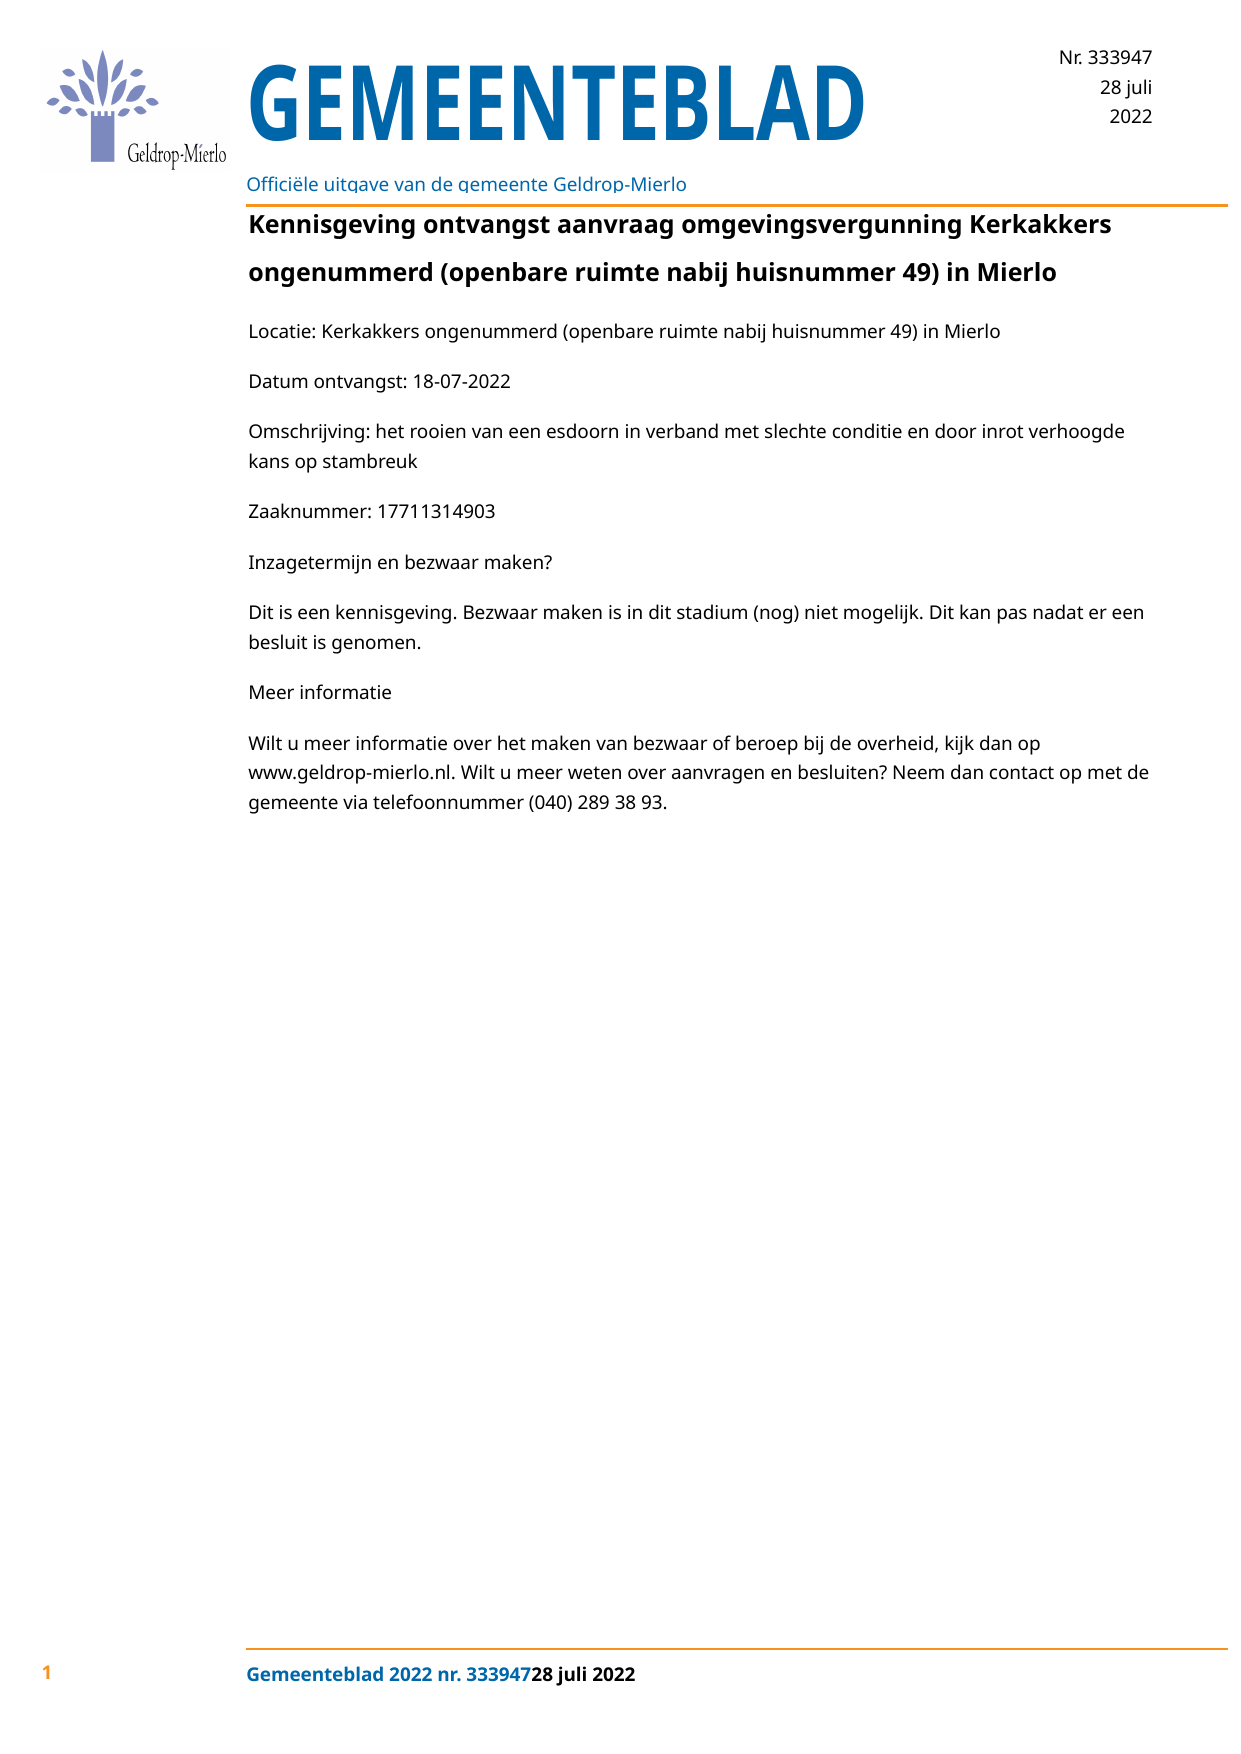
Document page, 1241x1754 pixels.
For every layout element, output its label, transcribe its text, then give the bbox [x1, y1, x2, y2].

text Meer informatie [248, 679, 1152, 705]
text Wilt u meer informatie over het maken van bezwaar of beroep bij de overheid, kijk dan op www.geldrop-mierlo.nl. Wilt u meer weten over aanvragen en besluiten? Neem dan contact op met de gemeente via telefoonnummer (040) 289 38 93. [248, 730, 1152, 815]
text Dit is een kennisgeving. Bezwaar maken is in dit stadium (nog) niet mogelijk. Dit kan pas nadat er een besluit is genomen. [248, 599, 1152, 655]
text Inzagetermijn en bezwaar maken? [248, 549, 1152, 575]
text Omschrijving: het rooien van een esdoorn in verband met slechte conditie en door inrot verhoogde kans op stambreuk [248, 419, 1152, 474]
picture [41, 47, 231, 172]
text Datum ontvangst: 18-07-2022 [248, 368, 1152, 394]
text Zaaknummer: 17711314903 [248, 499, 1152, 524]
text Locatie: Kerkakkers ongenummerd (openbare ruimte nabij huisnummer 49) in Mierlo [248, 318, 1152, 344]
text Kennisgeving ontvangst aanvraag omgevingsvergunning Kerkakkers ongenummerd (openbare ruimte nabij huisnummer 49) in Mierlo [248, 207, 1152, 288]
